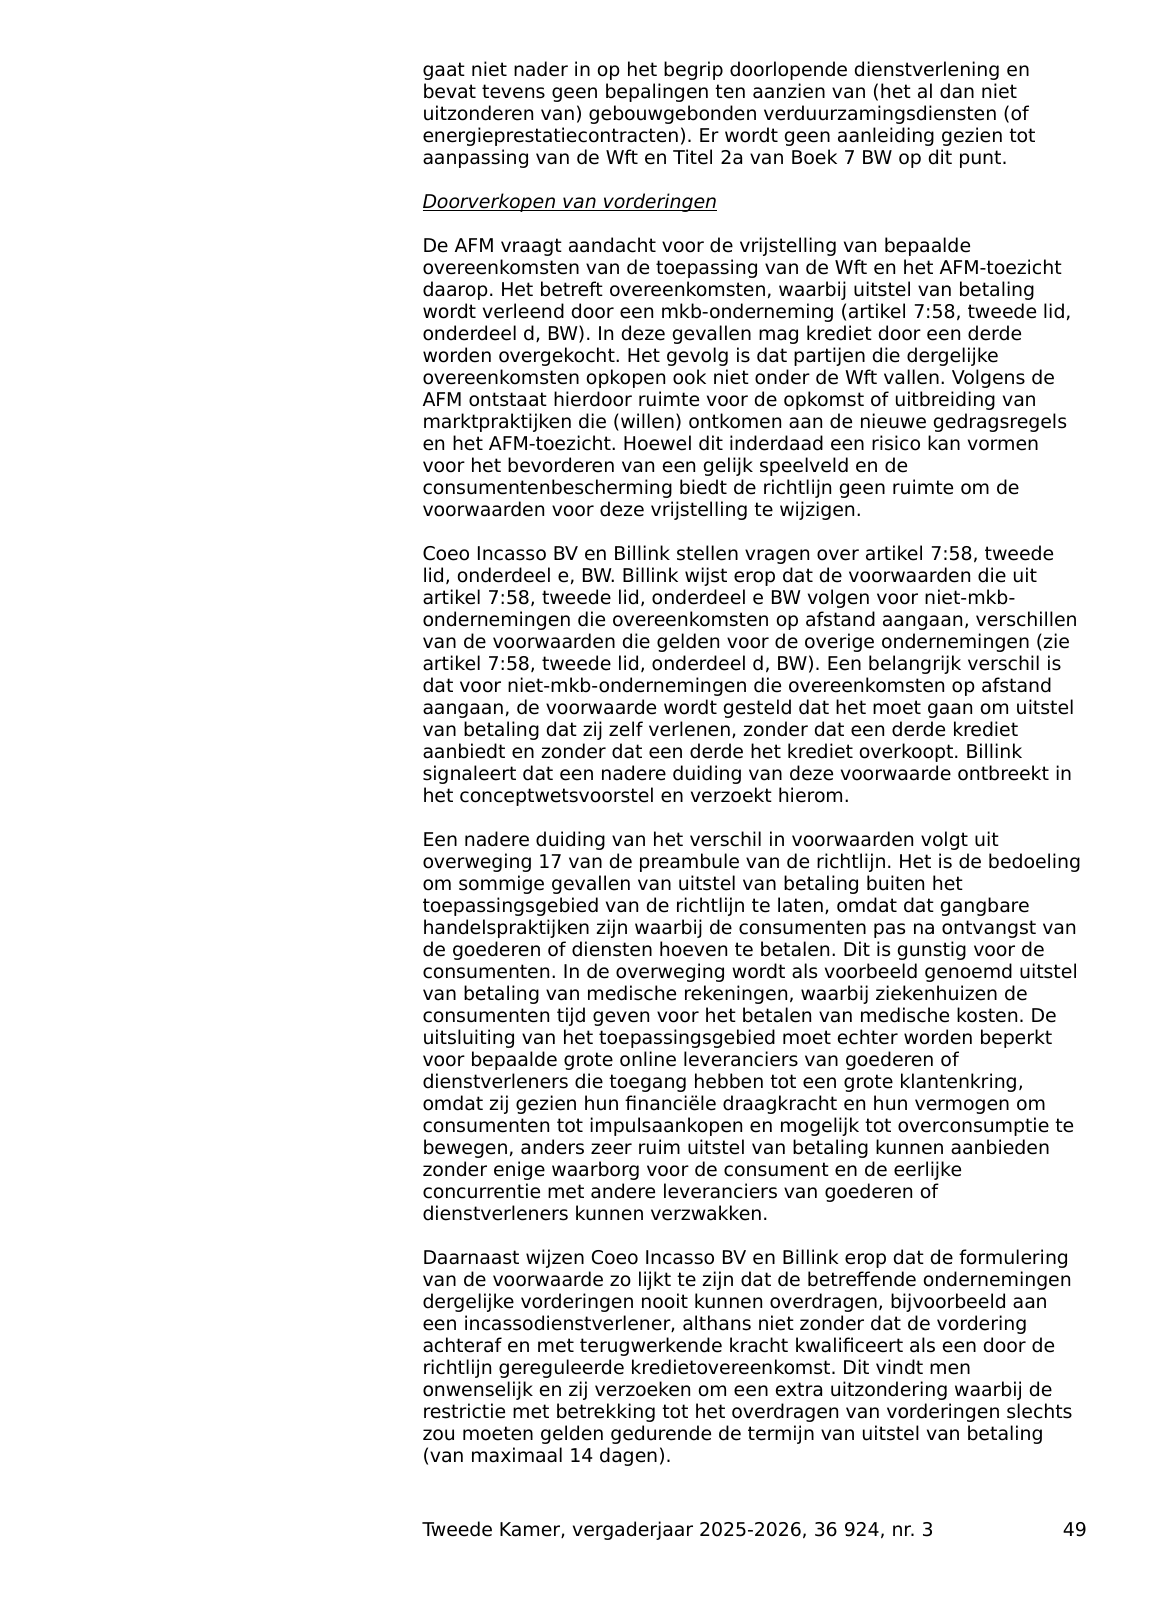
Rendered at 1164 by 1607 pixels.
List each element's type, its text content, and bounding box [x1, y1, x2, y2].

text gaat niet nader in op het begrip doorlopende dienstverlening en bevat tevens geen bepalingen ten aanzien van (het al dan niet uitzonderen van) gebouwgebonden verduurzamingsdiensten (of energieprestatiecontracten). Er wordt geen aanleiding gezien tot aanpassing van de Wft en Titel 2a van Boek 7 BW op dit punt. [422, 59, 1087, 169]
text De AFM vraagt aandacht voor de vrijstelling van bepaalde overeenkomsten van de toepassing van de Wft en het AFM-toezicht daarop. Het betreft overeenkomsten, waarbij uitstel van betaling wordt verleend door een mkb-onderneming (artikel 7:58, tweede lid, onderdeel d, BW). In deze gevallen mag krediet door een derde worden overgekocht. Het gevolg is dat partijen die dergelijke overeenkomsten opkopen ook niet onder de Wft vallen. Volgens de AFM ontstaat hierdoor ruimte voor de opkomst of uitbreiding van marktpraktijken die (willen) ontkomen aan de nieuwe gedragsregels en het AFM-toezicht. Hoewel dit inderdaad een risico kan vormen voor het bevorderen van een gelijk speelveld en de consumentenbescherming biedt de richtlijn geen ruimte om de voorwaarden voor deze vrijstelling te wijzigen. [422, 235, 1087, 521]
text Daarnaast wijzen Coeo Incasso BV en Billink erop dat de formulering van de voorwaarde zo lijkt te zijn dat de betreffende ondernemingen dergelijke vorderingen nooit kunnen overdragen, bijvoorbeeld aan een incassodienstverlener, althans niet zonder dat de vordering achteraf en met terugwerkende kracht kwalificeert als een door de richtlijn gereguleerde kredietovereenkomst. Dit vindt men onwenselijk en zij verzoeken om een extra uitzondering waarbij de restrictie met betrekking tot het overdragen van vorderingen slechts zou moeten gelden gedurende de termijn van uitstel van betaling (van maximaal 14 dagen). [422, 1247, 1087, 1467]
subtitle Doorverkopen van vorderingen [422, 191, 1087, 213]
text Coeo Incasso BV en Billink stellen vragen over artikel 7:58, tweede lid, onderdeel e, BW. Billink wijst erop dat de voorwaarden die uit artikel 7:58, tweede lid, onderdeel e BW volgen voor niet-mkb-ondernemingen die overeenkomsten op afstand aangaan, verschillen van de voorwaarden die gelden voor de overige ondernemingen (zie artikel 7:58, tweede lid, onderdeel d, BW). Een belangrijk verschil is dat voor niet-mkb-ondernemingen die overeenkomsten op afstand aangaan, de voorwaarde wordt gesteld dat het moet gaan om uitstel van betaling dat zij zelf verlenen, zonder dat een derde krediet aanbiedt en zonder dat een derde het krediet overkoopt. Billink signaleert dat een nadere duiding van deze voorwaarde ontbreekt in het conceptwetsvoorstel en verzoekt hierom. [422, 543, 1087, 807]
text Een nadere duiding van het verschil in voorwaarden volgt uit overweging 17 van de preambule van de richtlijn. Het is de bedoeling om sommige gevallen van uitstel van betaling buiten het toepassingsgebied van de richtlijn te laten, omdat dat gangbare handelspraktijken zijn waarbij de consumenten pas na ontvangst van de goederen of diensten hoeven te betalen. Dit is gunstig voor de consumenten. In de overweging wordt als voorbeeld genoemd uitstel van betaling van medische rekeningen, waarbij ziekenhuizen de consumenten tijd geven voor het betalen van medische kosten. De uitsluiting van het toepassingsgebied moet echter worden beperkt voor bepaalde grote online leveranciers van goederen of dienstverleners die toegang hebben tot een grote klantenkring, omdat zij gezien hun financiële draagkracht en hun vermogen om consumenten tot impulsaankopen en mogelijk tot overconsumptie te bewegen, anders zeer ruim uitstel van betaling kunnen aanbieden zonder enige waarborg voor de consument en de eerlijke concurrentie met andere leveranciers van goederen of dienstverleners kunnen verzwakken. [422, 829, 1087, 1225]
